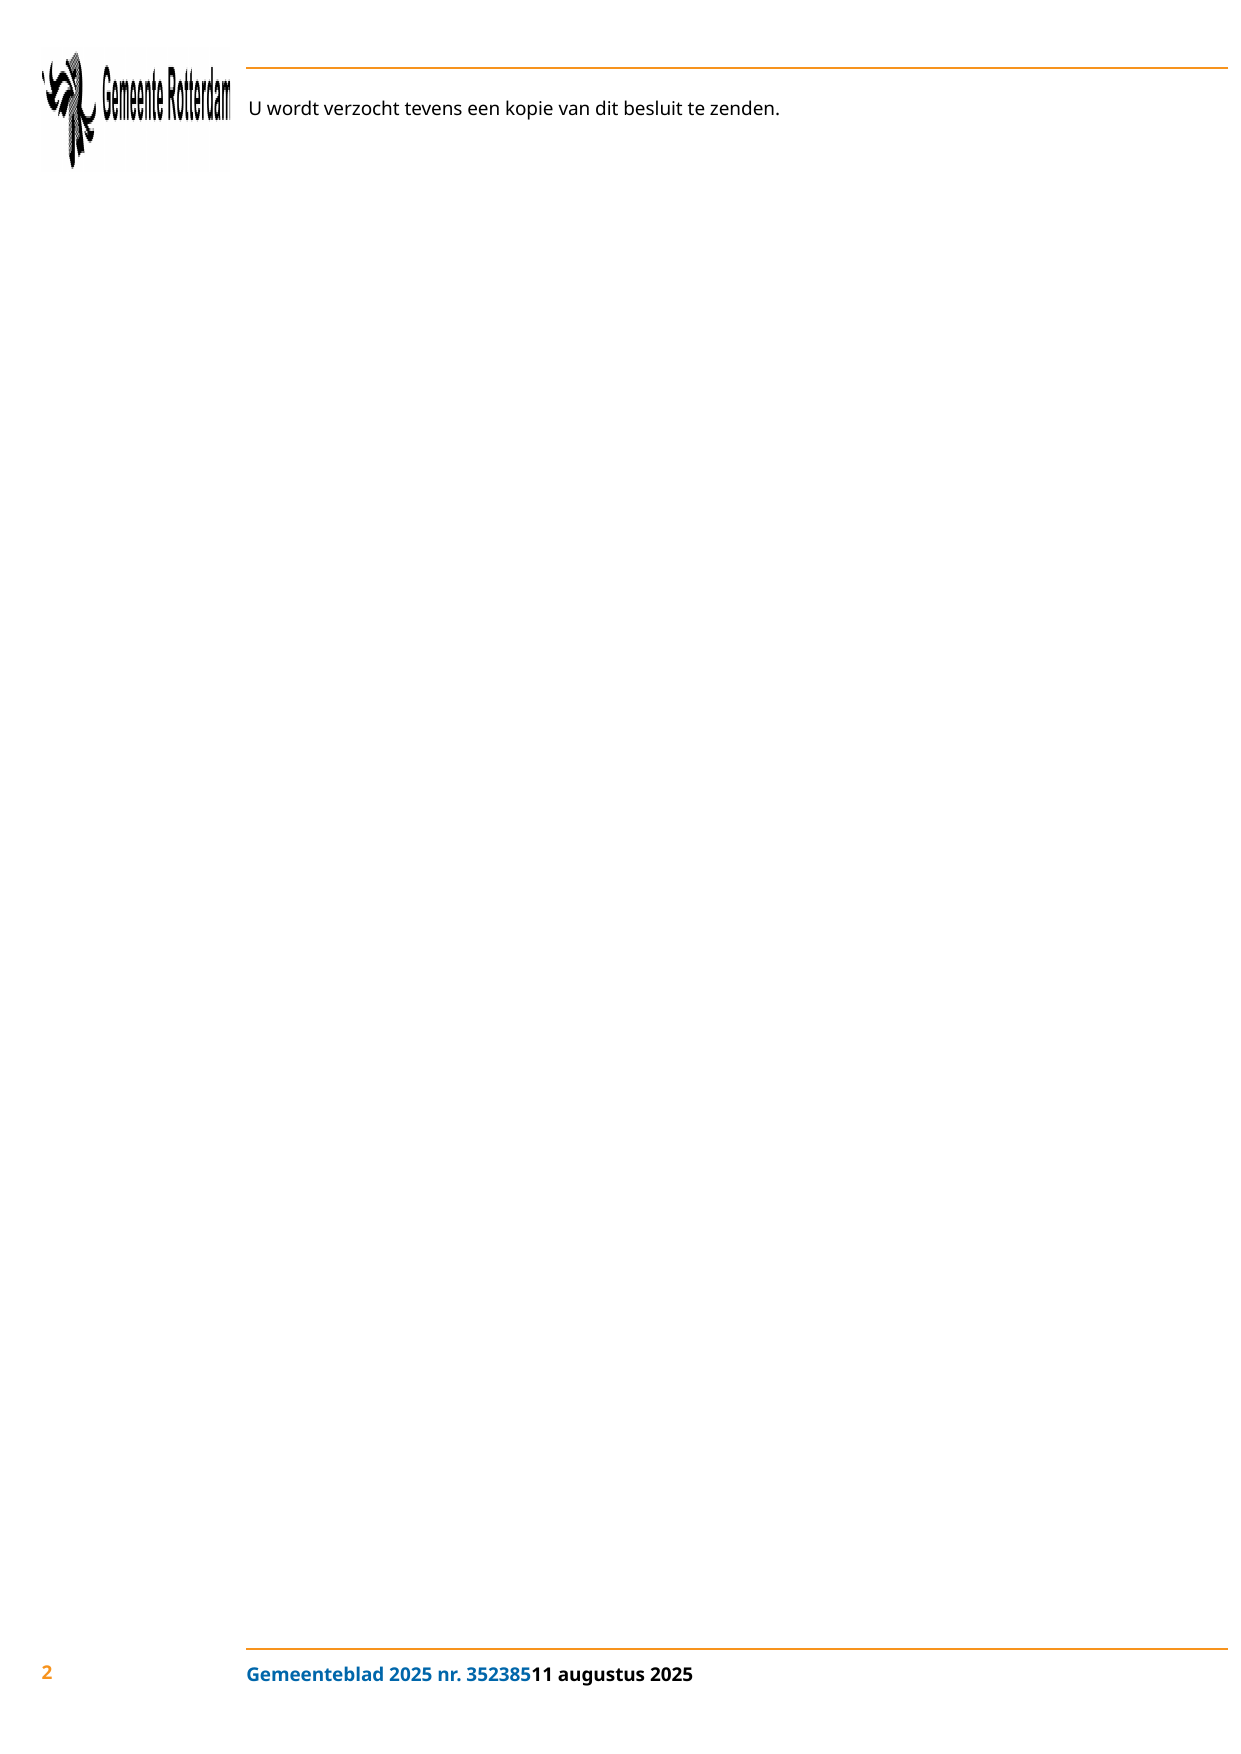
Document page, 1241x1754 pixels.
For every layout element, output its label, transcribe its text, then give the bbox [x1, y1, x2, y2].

picture [41, 47, 231, 172]
text U wordt verzocht tevens een kopie van dit besluit te zenden. [248, 95, 1152, 121]
